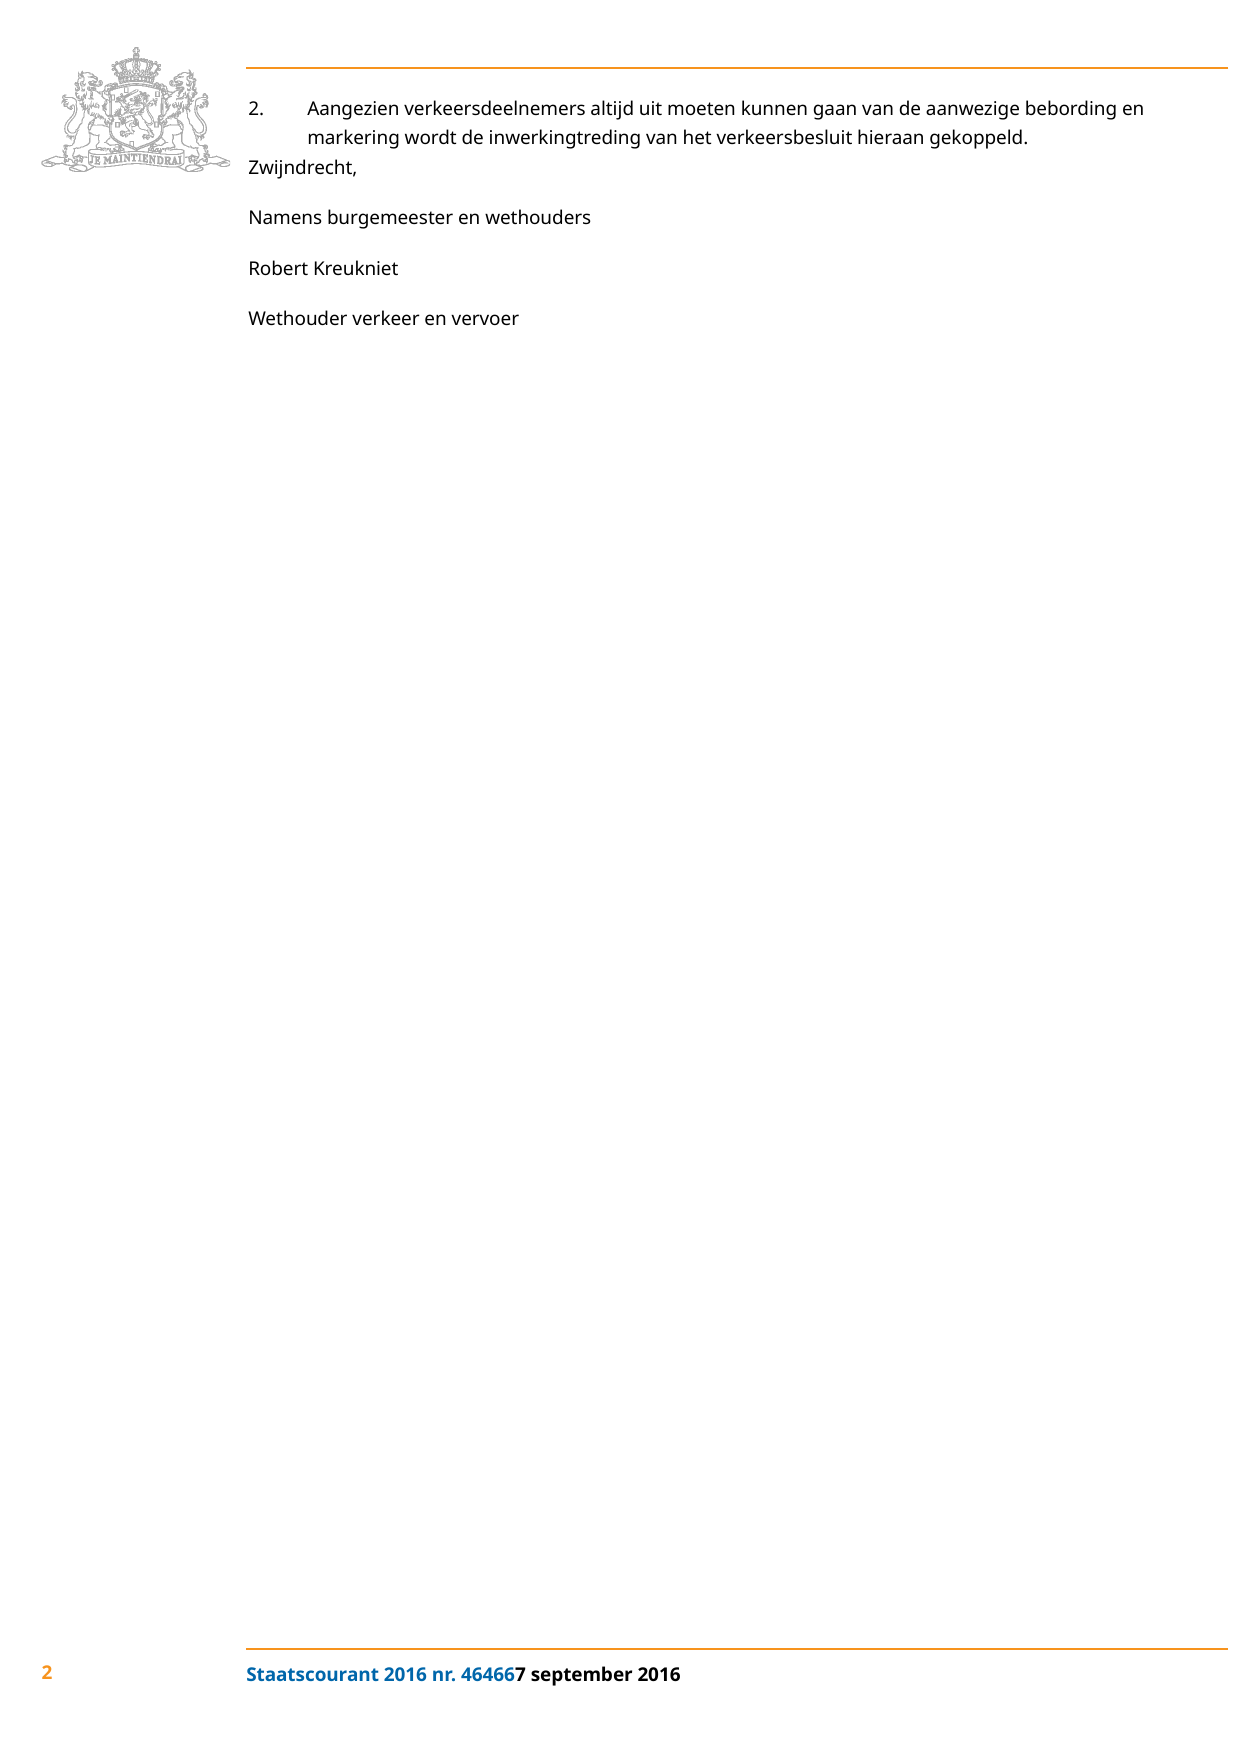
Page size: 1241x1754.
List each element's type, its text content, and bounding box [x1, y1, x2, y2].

list Aangezien verkeersdeelnemers altijd uit moeten kunnen gaan van de aanwezige bebording en markering wordt de inwerkingtreding van het verkeersbesluit hieraan gekoppeld. [248, 95, 1152, 150]
text Namens burgemeester en wethouders [248, 204, 1152, 230]
text Robert Kreukniet [248, 255, 1152, 281]
picture [41, 47, 231, 172]
text Zwijndrecht, [248, 154, 1152, 180]
text Wethouder verkeer en vervoer [248, 305, 1152, 331]
